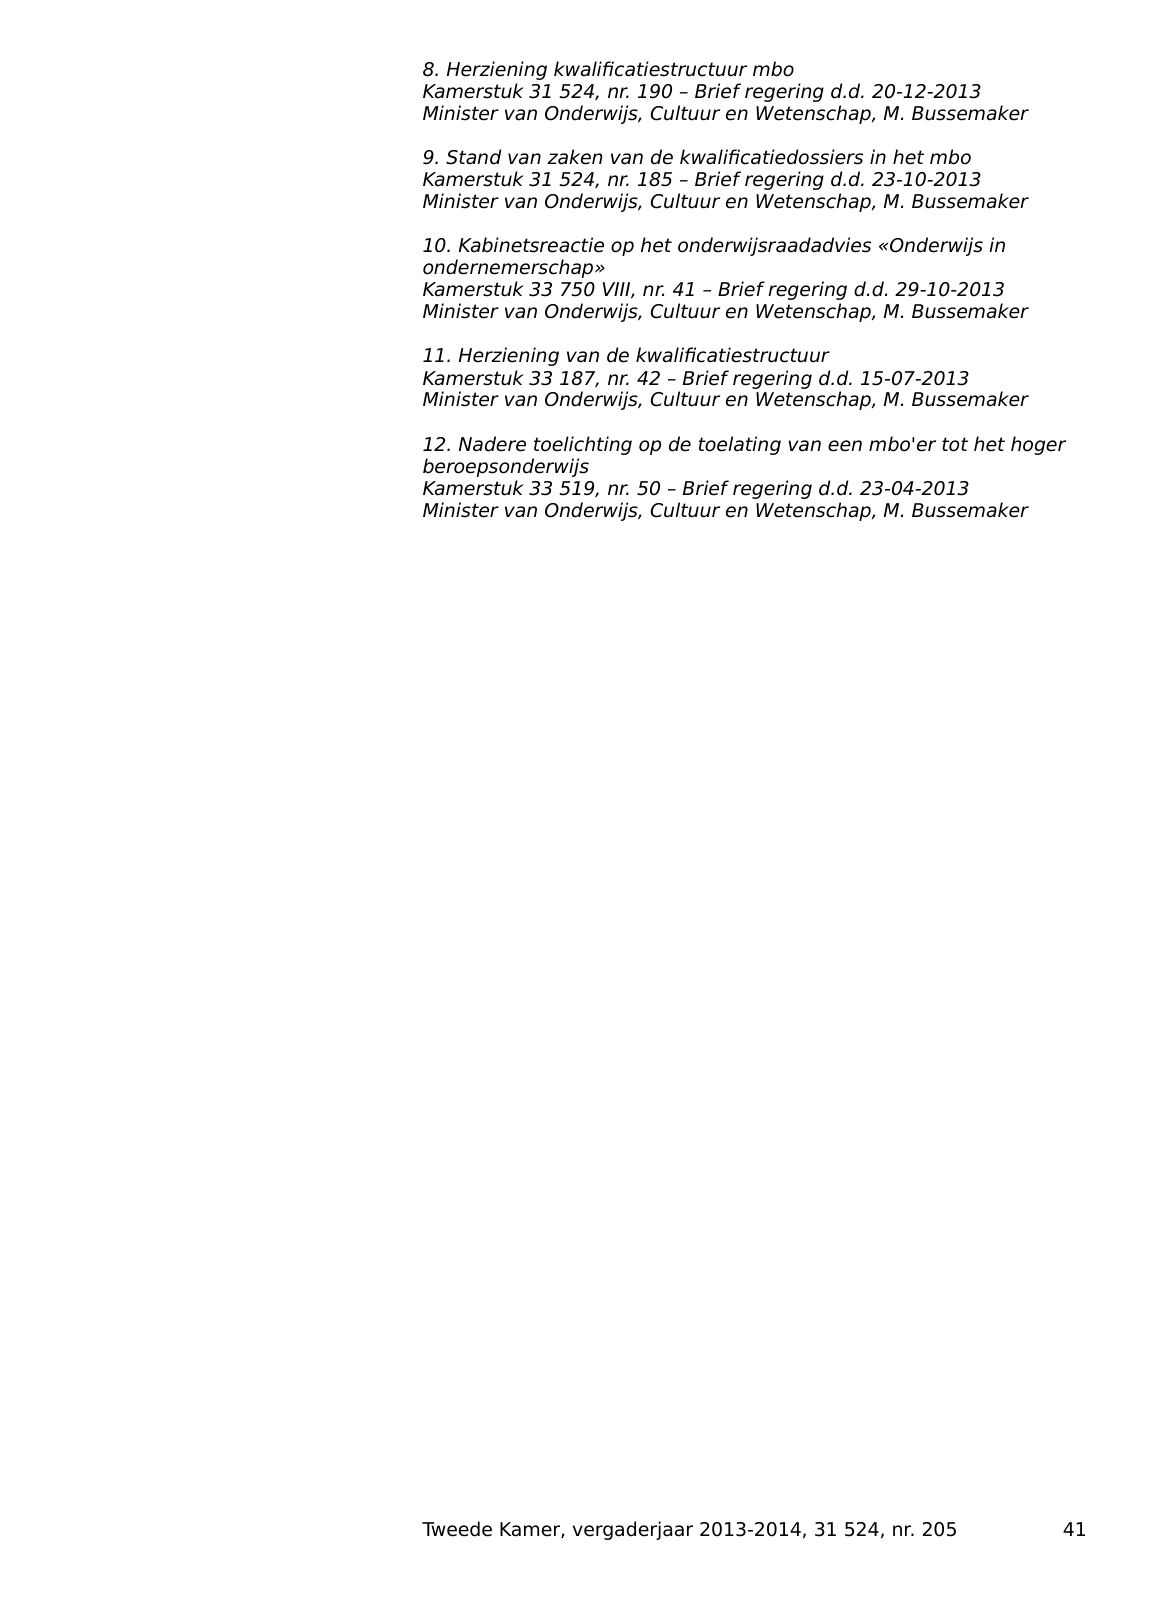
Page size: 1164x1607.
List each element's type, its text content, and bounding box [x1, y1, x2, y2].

text 9. Stand van zaken van de kwalificatiedossiers in het mbo [422, 147, 1087, 169]
text Kamerstuk 33 519, nr. 50 – Brief regering d.d. 23-04-2013 [422, 477, 1087, 499]
text 11. Herziening van de kwalificatiestructuur [422, 345, 1087, 367]
text Kamerstuk 33 750 VIII, nr. 41 – Brief regering d.d. 29-10-2013 [422, 279, 1087, 301]
text Minister van Onderwijs, Cultuur en Wetenschap, M. Bussemaker [422, 499, 1087, 521]
text Minister van Onderwijs, Cultuur en Wetenschap, M. Bussemaker [422, 301, 1087, 323]
text Kamerstuk 33 187, nr. 42 – Brief regering d.d. 15-07-2013 [422, 367, 1087, 389]
text 8. Herziening kwalificatiestructuur mbo [422, 59, 1087, 81]
text Kamerstuk 31 524, nr. 185 – Brief regering d.d. 23-10-2013 [422, 169, 1087, 191]
text 12. Nadere toelichting op de toelating van een mbo'er tot het hoger beroepsonderwijs [422, 433, 1087, 477]
text Minister van Onderwijs, Cultuur en Wetenschap, M. Bussemaker [422, 191, 1087, 213]
text Kamerstuk 31 524, nr. 190 – Brief regering d.d. 20-12-2013 [422, 81, 1087, 103]
text 10. Kabinetsreactie op het onderwijsraadadvies «Onderwijs in ondernemerschap» [422, 235, 1087, 279]
text Minister van Onderwijs, Cultuur en Wetenschap, M. Bussemaker [422, 389, 1087, 411]
text Minister van Onderwijs, Cultuur en Wetenschap, M. Bussemaker [422, 103, 1087, 125]
